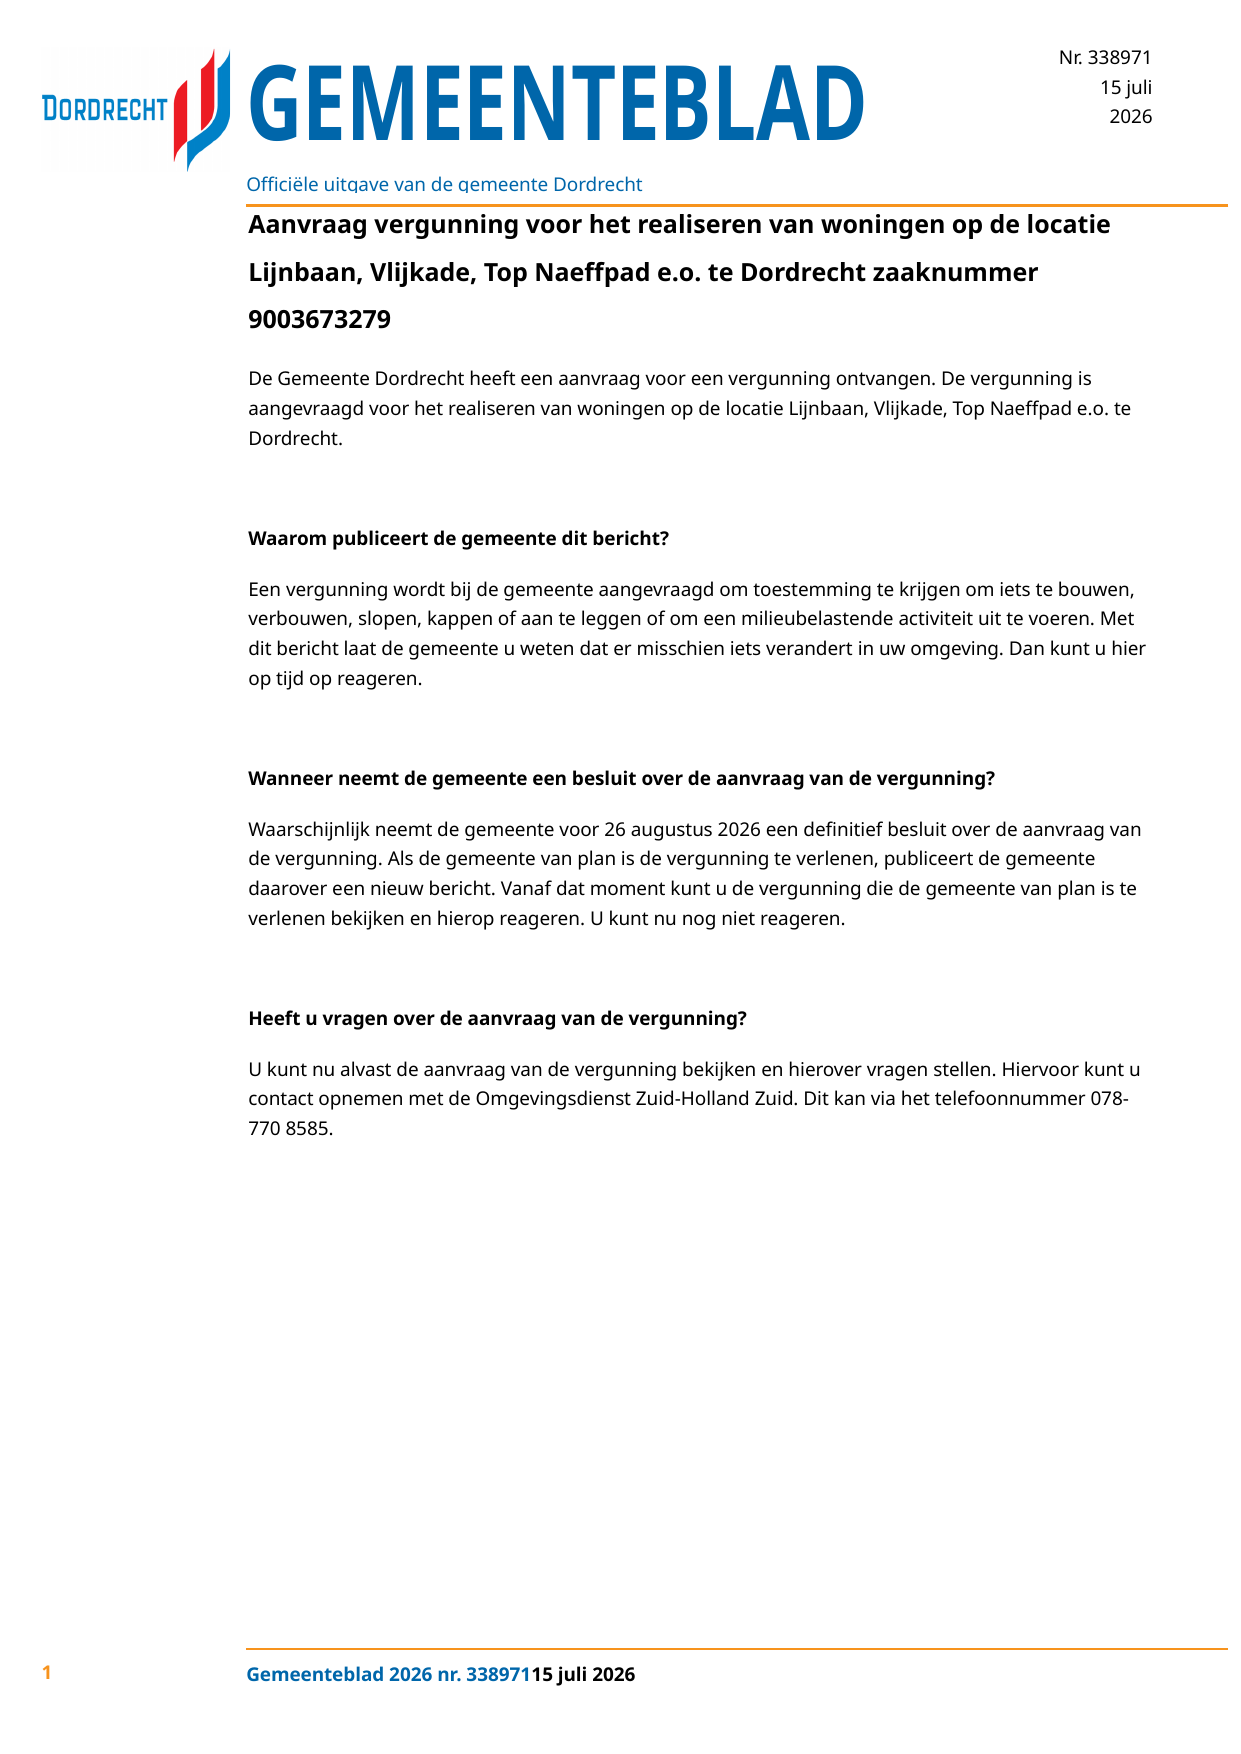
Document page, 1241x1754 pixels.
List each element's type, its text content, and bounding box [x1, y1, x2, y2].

text Wanneer neemt de gemeente een besluit over de aanvraag van de vergunning? [248, 766, 1152, 791]
text Waarschijnlijk neemt de gemeente voor 26 augustus 2026 een definitief besluit over de aanvraag van de vergunning. Als de gemeente van plan is de vergunning te verlenen, publiceert de gemeente daarover een nieuw bericht. Vanaf dat moment kunt u de vergunning die de gemeente van plan is te verlenen bekijken en hierop reageren. U kunt nu nog niet reageren. [248, 816, 1152, 930]
text U kunt nu alvast de aanvraag van de vergunning bekijken en hierover vragen stellen. Hiervoor kunt u contact opnemen met de Omgevingsdienst Zuid-Holland Zuid. Dit kan via het telefoonnummer 078-770 8585. [248, 1056, 1152, 1141]
text Waarom publiceert de gemeente dit bericht? [248, 526, 1152, 551]
text Een vergunning wordt bij de gemeente aangevraagd om toestemming te krijgen om iets te bouwen, verbouwen, slopen, kappen of aan te leggen of om een milieubelastende activiteit uit te voeren. Met dit bericht laat de gemeente u weten dat er misschien iets verandert in uw omgeving. Dan kunt u hier op tijd op reageren. [248, 576, 1152, 690]
picture [41, 47, 231, 172]
text Heeft u vragen over de aanvraag van de vergunning? [248, 1006, 1152, 1031]
text Aanvraag vergunning voor het realiseren van woningen op de locatie Lijnbaan, Vlijkade, Top Naeffpad e.o. te Dordrecht zaaknummer 9003673279 [248, 207, 1152, 336]
text De Gemeente Dordrecht heeft een aanvraag voor een vergunning ontvangen. De vergunning is aangevraagd voor het realiseren van woningen op de locatie Lijnbaan, Vlijkade, Top Naeffpad e.o. te Dordrecht. [248, 366, 1152, 450]
